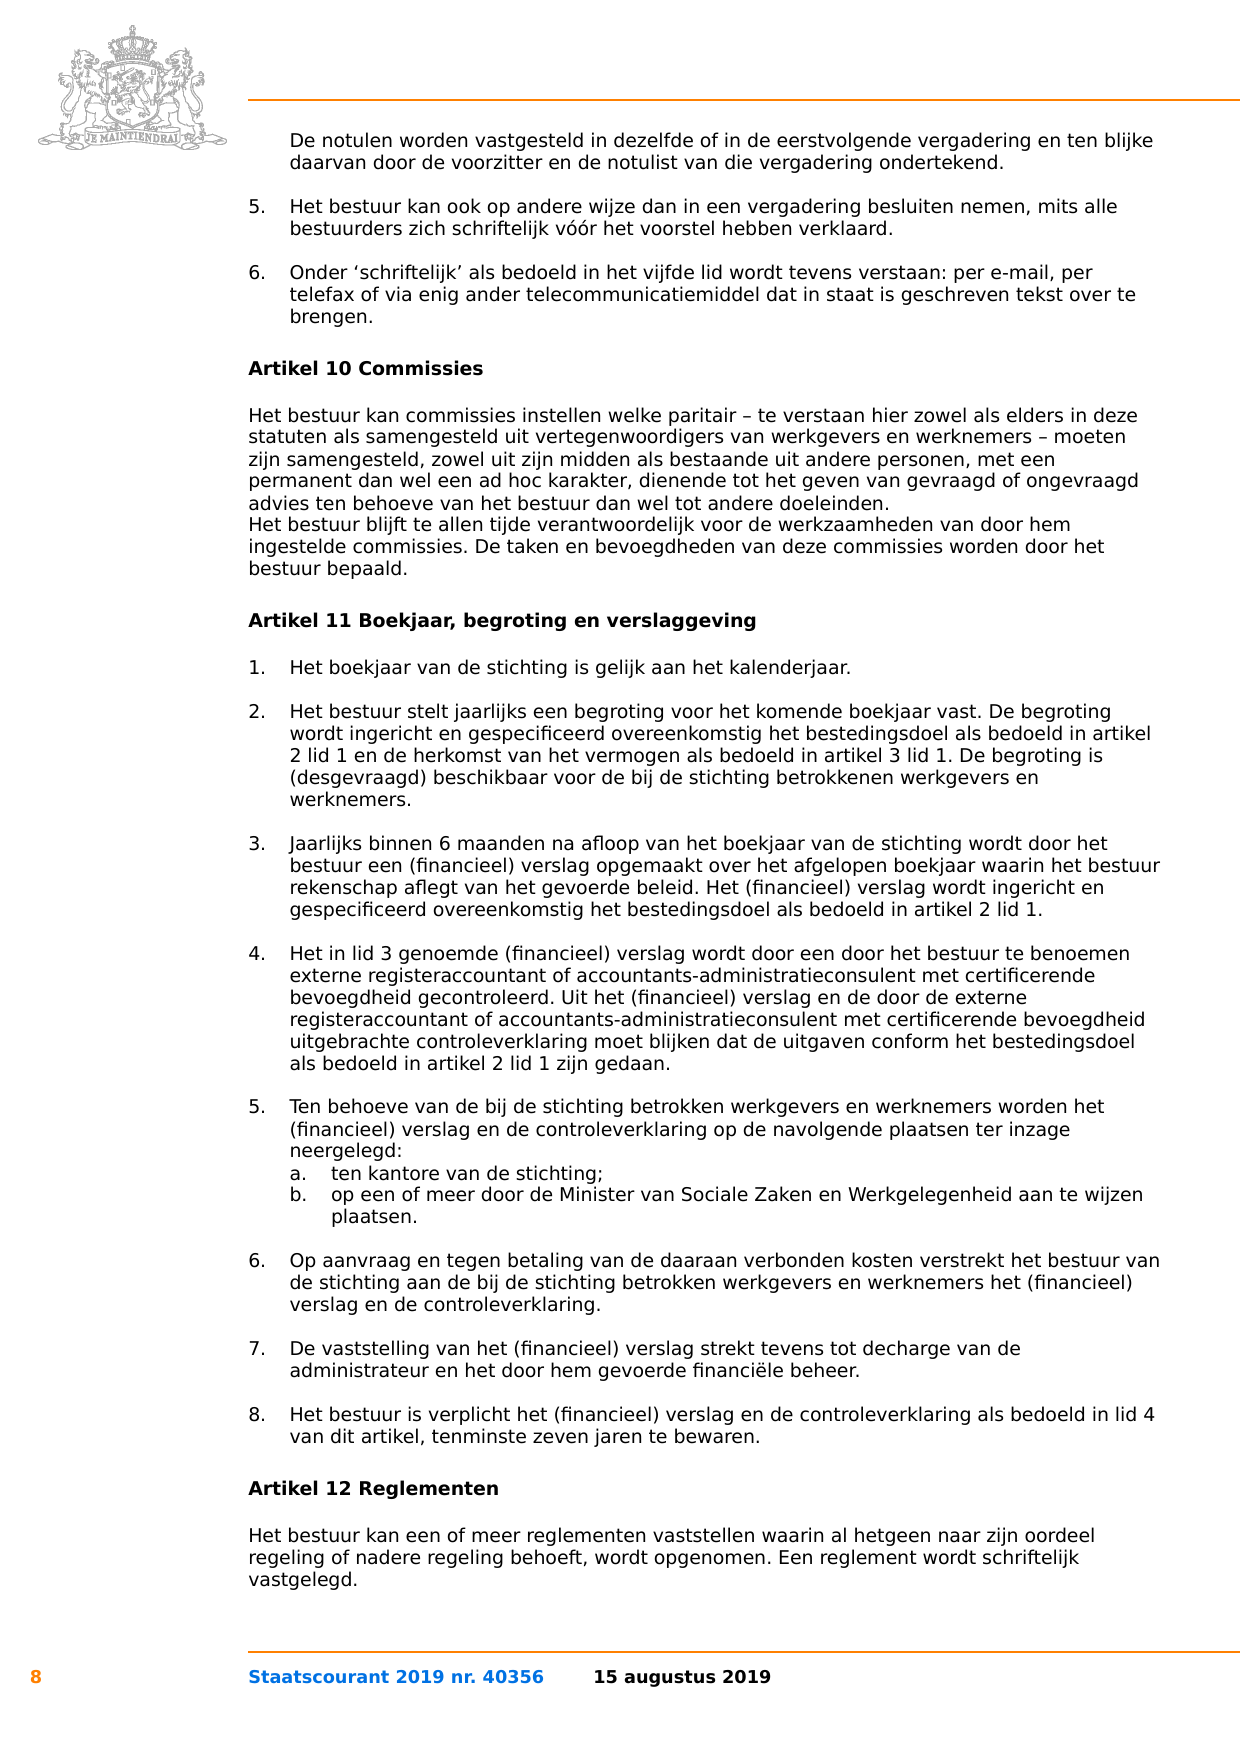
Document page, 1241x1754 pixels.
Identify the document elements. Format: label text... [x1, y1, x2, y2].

text a. ten kantore van de stichting; [289, 1162, 1163, 1184]
subtitle Artikel 11 Boekjaar, begroting en verslaggeving [248, 610, 1163, 632]
text 6. Onder ‘schriftelijk’ als bedoeld in het vijfde lid wordt tevens verstaan: per e-mail, per telefax of via enig ander telecommunicatiemiddel dat in staat is geschreven tekst over te brengen. [248, 262, 1163, 327]
text Het bestuur blijft te allen tijde verantwoordelijk voor de werkzaamheden van door hem ingestelde commissies. De taken en bevoegdheden van deze commissies worden door het bestuur bepaald. [248, 514, 1163, 580]
text 6. Op aanvraag en tegen betaling van de daaraan verbonden kosten verstrekt het bestuur van de stichting aan de bij de stichting betrokken werkgevers en werknemers het (financieel) verslag en de controleverklaring. [248, 1250, 1163, 1316]
text Het bestuur kan commissies instellen welke paritair – te verstaan hier zowel als elders in deze statuten als samengesteld uit vertegenwoordigers van werkgevers en werknemers – moeten zijn samengesteld, zowel uit zijn midden als bestaande uit andere personen, met een permanent dan wel een ad hoc karakter, dienende tot het geven van gevraagd of ongevraagd advies ten behoeve van het bestuur dan wel tot andere doeleinden. [248, 404, 1163, 514]
text 3. Jaarlijks binnen 6 maanden na afloop van het boekjaar van de stichting wordt door het bestuur een (financieel) verslag opgemaakt over het afgelopen boekjaar waarin het bestuur rekenschap aflegt van het gevoerde beleid. Het (financieel) verslag wordt ingericht en gespecificeerd overeenkomstig het bestedingsdoel als bedoeld in artikel 2 lid 1. [248, 833, 1163, 921]
subtitle Artikel 12 Reglementen [248, 1478, 1163, 1500]
text 1. Het boekjaar van de stichting is gelijk aan het kalenderjaar. [248, 657, 1163, 679]
text 5. Ten behoeve van de bij de stichting betrokken werkgevers en werknemers worden het (financieel) verslag en de controleverklaring op de navolgende plaatsen ter inzage neergelegd: [248, 1096, 1163, 1162]
text 5. Het bestuur kan ook op andere wijze dan in een vergadering besluiten nemen, mits alle bestuurders zich schriftelijk vóór het voorstel hebben verklaard. [248, 196, 1163, 240]
subtitle Artikel 10 Commissies [248, 357, 1163, 379]
text 7. De vaststelling van het (financieel) verslag strekt tevens tot decharge van de administrateur en het door hem gevoerde financiële beheer. [248, 1338, 1163, 1382]
text Het bestuur kan een of meer reglementen vaststellen waarin al hetgeen naar zijn oordeel regeling of nadere regeling behoeft, wordt opgenomen. Een reglement wordt schriftelijk vastgelegd. [248, 1525, 1163, 1591]
picture [38, 25, 227, 150]
text 4. Het in lid 3 genoemde (financieel) verslag wordt door een door het bestuur te benoemen externe registeraccountant of accountants-administratieconsulent met certificerende bevoegdheid gecontroleerd. Uit het (financieel) verslag en de door de externe registeraccountant of accountants-administratieconsulent met certificerende bevoegdheid uitgebrachte controleverklaring moet blijken dat de uitgaven conform het bestedingsdoel als bedoeld in artikel 2 lid 1 zijn gedaan. [248, 943, 1163, 1074]
text De notulen worden vastgesteld in dezelfde of in de eerstvolgende vergadering en ten blijke daarvan door de voorzitter en de notulist van die vergadering ondertekend. [289, 130, 1163, 174]
text 8. Het bestuur is verplicht het (financieel) verslag en de controleverklaring als bedoeld in lid 4 van dit artikel, tenminste zeven jaren te bewaren. [248, 1404, 1163, 1448]
text b. op een of meer door de Minister van Sociale Zaken en Werkgelegenheid aan te wijzen plaatsen. [289, 1184, 1163, 1228]
text 2. Het bestuur stelt jaarlijks een begroting voor het komende boekjaar vast. De begroting wordt ingericht en gespecificeerd overeenkomstig het bestedingsdoel als bedoeld in artikel 2 lid 1 en de herkomst van het vermogen als bedoeld in artikel 3 lid 1. De begroting is (desgevraagd) beschikbaar voor de bij de stichting betrokkenen werkgevers en werknemers. [248, 701, 1163, 811]
